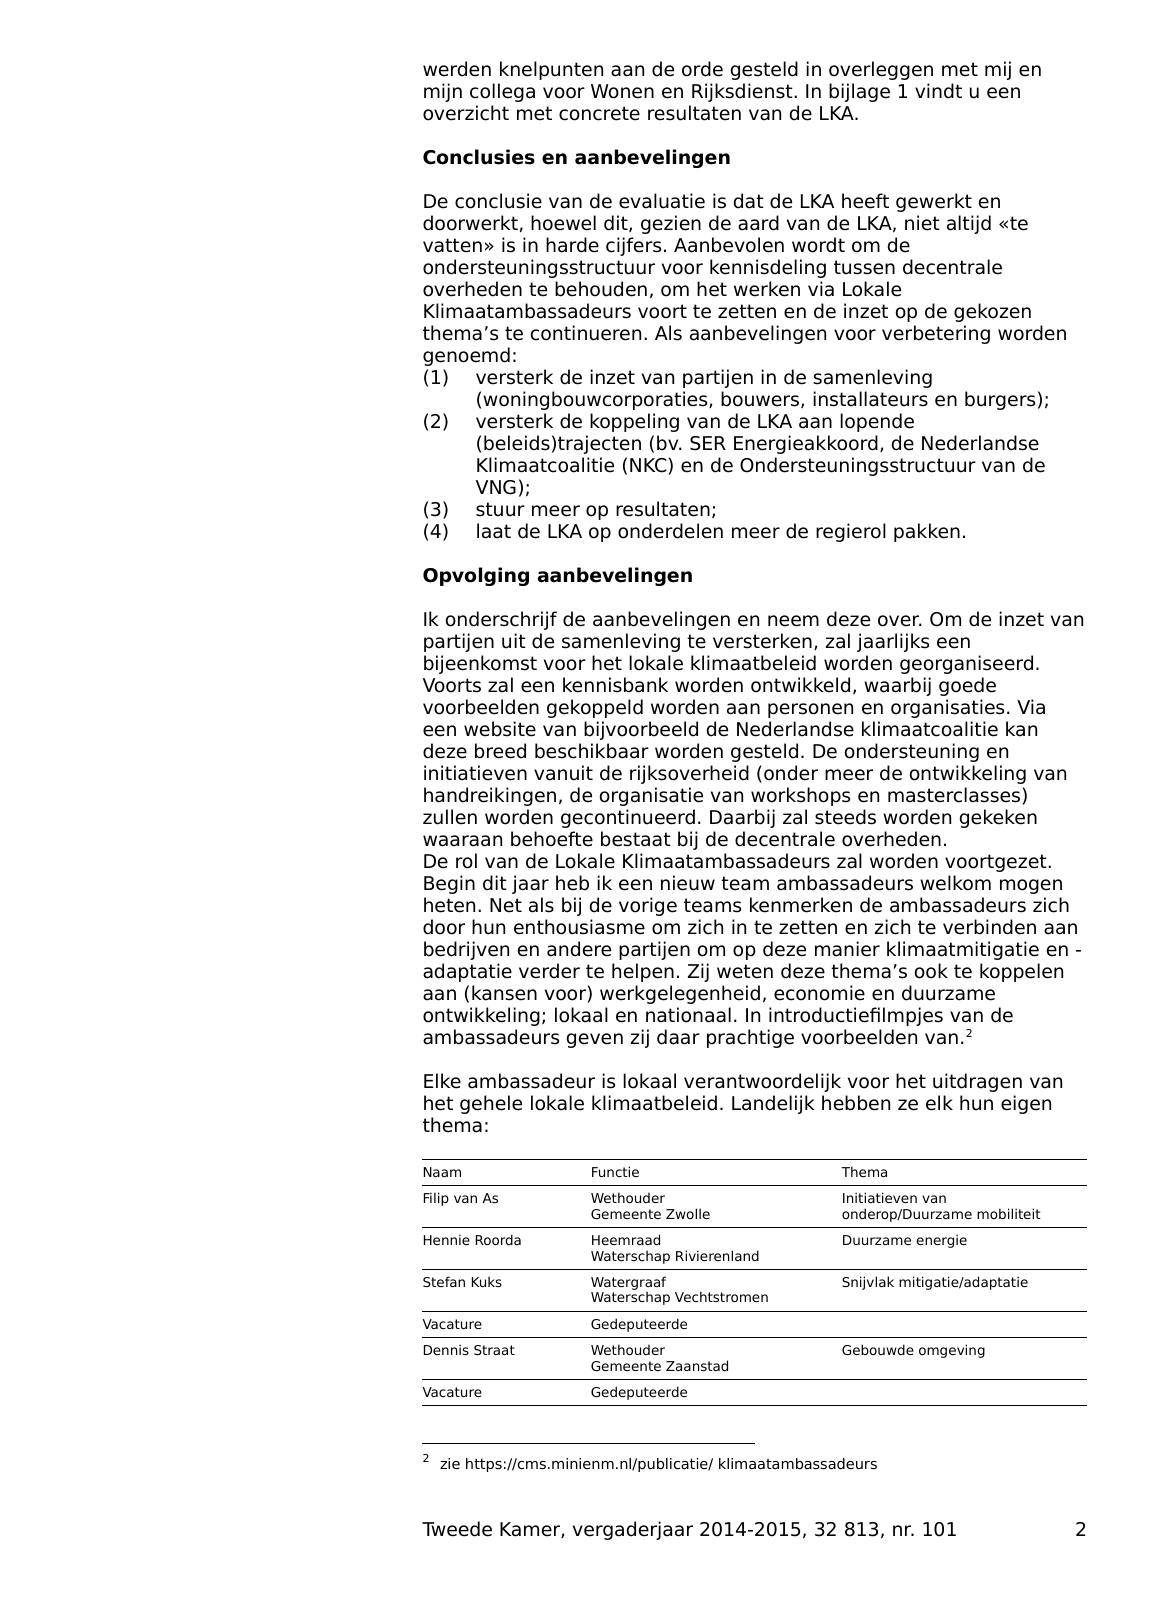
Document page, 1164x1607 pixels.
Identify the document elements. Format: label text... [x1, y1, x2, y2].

table_cell Stefan Kuks [422, 1270, 585, 1311]
text zie https://cms.minienm.nl/publicatie/ klimaatambassadeurs [422, 1452, 1087, 1474]
table_cell Filip van As [422, 1186, 585, 1227]
table_cell Vacature [422, 1312, 585, 1337]
table_cell Dennis Straat [422, 1338, 585, 1379]
subtitle Opvolging aanbevelingen [422, 565, 1087, 587]
table_cell Vacature [422, 1380, 585, 1405]
table_cell Duurzame energie [836, 1228, 1087, 1269]
text werden knelpunten aan de orde gesteld in overleggen met mij en mijn collega voor Wonen en Rijksdienst. In bijlage 1 vindt u een overzicht met concrete resultaten van de LKA. [422, 59, 1087, 125]
table_header Functie [585, 1160, 836, 1185]
table_cell [836, 1380, 1087, 1405]
table_cell Watergraaf Waterschap Vechtstromen [585, 1270, 836, 1311]
text De conclusie van de evaluatie is dat de LKA heeft gewerkt en doorwerkt, hoewel dit, gezien de aard van de LKA, niet altijd «te vatten» is in harde cijfers. Aanbevolen wordt om de ondersteuningsstructuur voor kennisdeling tussen decentrale overheden te behouden, om het werken via Lokale Klimaatambassadeurs voort te zetten en de inzet op de gekozen thema’s te continueren. Als aanbevelingen voor verbetering worden genoemd: [422, 191, 1087, 367]
table_cell Wethouder Gemeente Zaanstad [585, 1338, 836, 1379]
table_cell [836, 1312, 1087, 1337]
text (4) laat de LKA op onderdelen meer de regierol pakken. [422, 521, 1087, 543]
table_cell Snijvlak mitigatie/adaptatie [836, 1270, 1087, 1311]
table_cell Gebouwde omgeving [836, 1338, 1087, 1379]
subtitle Conclusies en aanbevelingen [422, 147, 1087, 169]
table_cell Wethouder Gemeente Zwolle [585, 1186, 836, 1227]
table_cell Heemraad Waterschap Rivierenland [585, 1228, 836, 1269]
table_cell Gedeputeerde [585, 1380, 836, 1405]
text Elke ambassadeur is lokaal verantwoordelijk voor het uitdragen van het gehele lokale klimaatbeleid. Landelijk hebben ze elk hun eigen thema: [422, 1071, 1087, 1137]
text (2) versterk de koppeling van de LKA aan lopende (beleids)trajecten (bv. SER Energieakkoord, de Nederlandse Klimaatcoalitie (NKC) en de Ondersteuningsstructuur van de VNG); [422, 411, 1087, 499]
text De rol van de Lokale Klimaatambassadeurs zal worden voortgezet. Begin dit jaar heb ik een nieuw team ambassadeurs welkom mogen heten. Net als bij de vorige teams kenmerken de ambassadeurs zich door hun enthousiasme om zich in te zetten en zich te verbinden aan bedrijven en andere partijen om op deze manier klimaatmitigatie en -adaptatie verder te helpen. Zij weten deze thema’s ook te koppelen aan (kansen voor) werkgelegenheid, economie en duurzame ontwikkeling; lokaal en nationaal. In introductiefilmpjes van de ambassadeurs geven zij daar prachtige voorbeelden van. [422, 851, 1087, 1049]
table_cell Gedeputeerde [585, 1312, 836, 1337]
table_cell Hennie Roorda [422, 1228, 585, 1269]
text (3) stuur meer op resultaten; [422, 499, 1087, 521]
table_header Naam [422, 1160, 585, 1185]
table_header Thema [836, 1160, 1087, 1185]
text (1) versterk de inzet van partijen in de samenleving (woningbouwcorporaties, bouwers, installateurs en burgers); [422, 367, 1087, 411]
text Ik onderschrijf de aanbevelingen en neem deze over. Om de inzet van partijen uit de samenleving te versterken, zal jaarlijks een bijeenkomst voor het lokale klimaatbeleid worden georganiseerd. Voorts zal een kennisbank worden ontwikkeld, waarbij goede voorbeelden gekoppeld worden aan personen en organisaties. Via een website van bijvoorbeeld de Nederlandse klimaatcoalitie kan deze breed beschikbaar worden gesteld. De ondersteuning en initiatieven vanuit de rijksoverheid (onder meer de ontwikkeling van handreikingen, de organisatie van workshops en masterclasses) zullen worden gecontinueerd. Daarbij zal steeds worden gekeken waaraan behoefte bestaat bij de decentrale overheden. [422, 609, 1087, 851]
table_cell Initiatieven van onderop/Duurzame mobiliteit [836, 1186, 1087, 1227]
